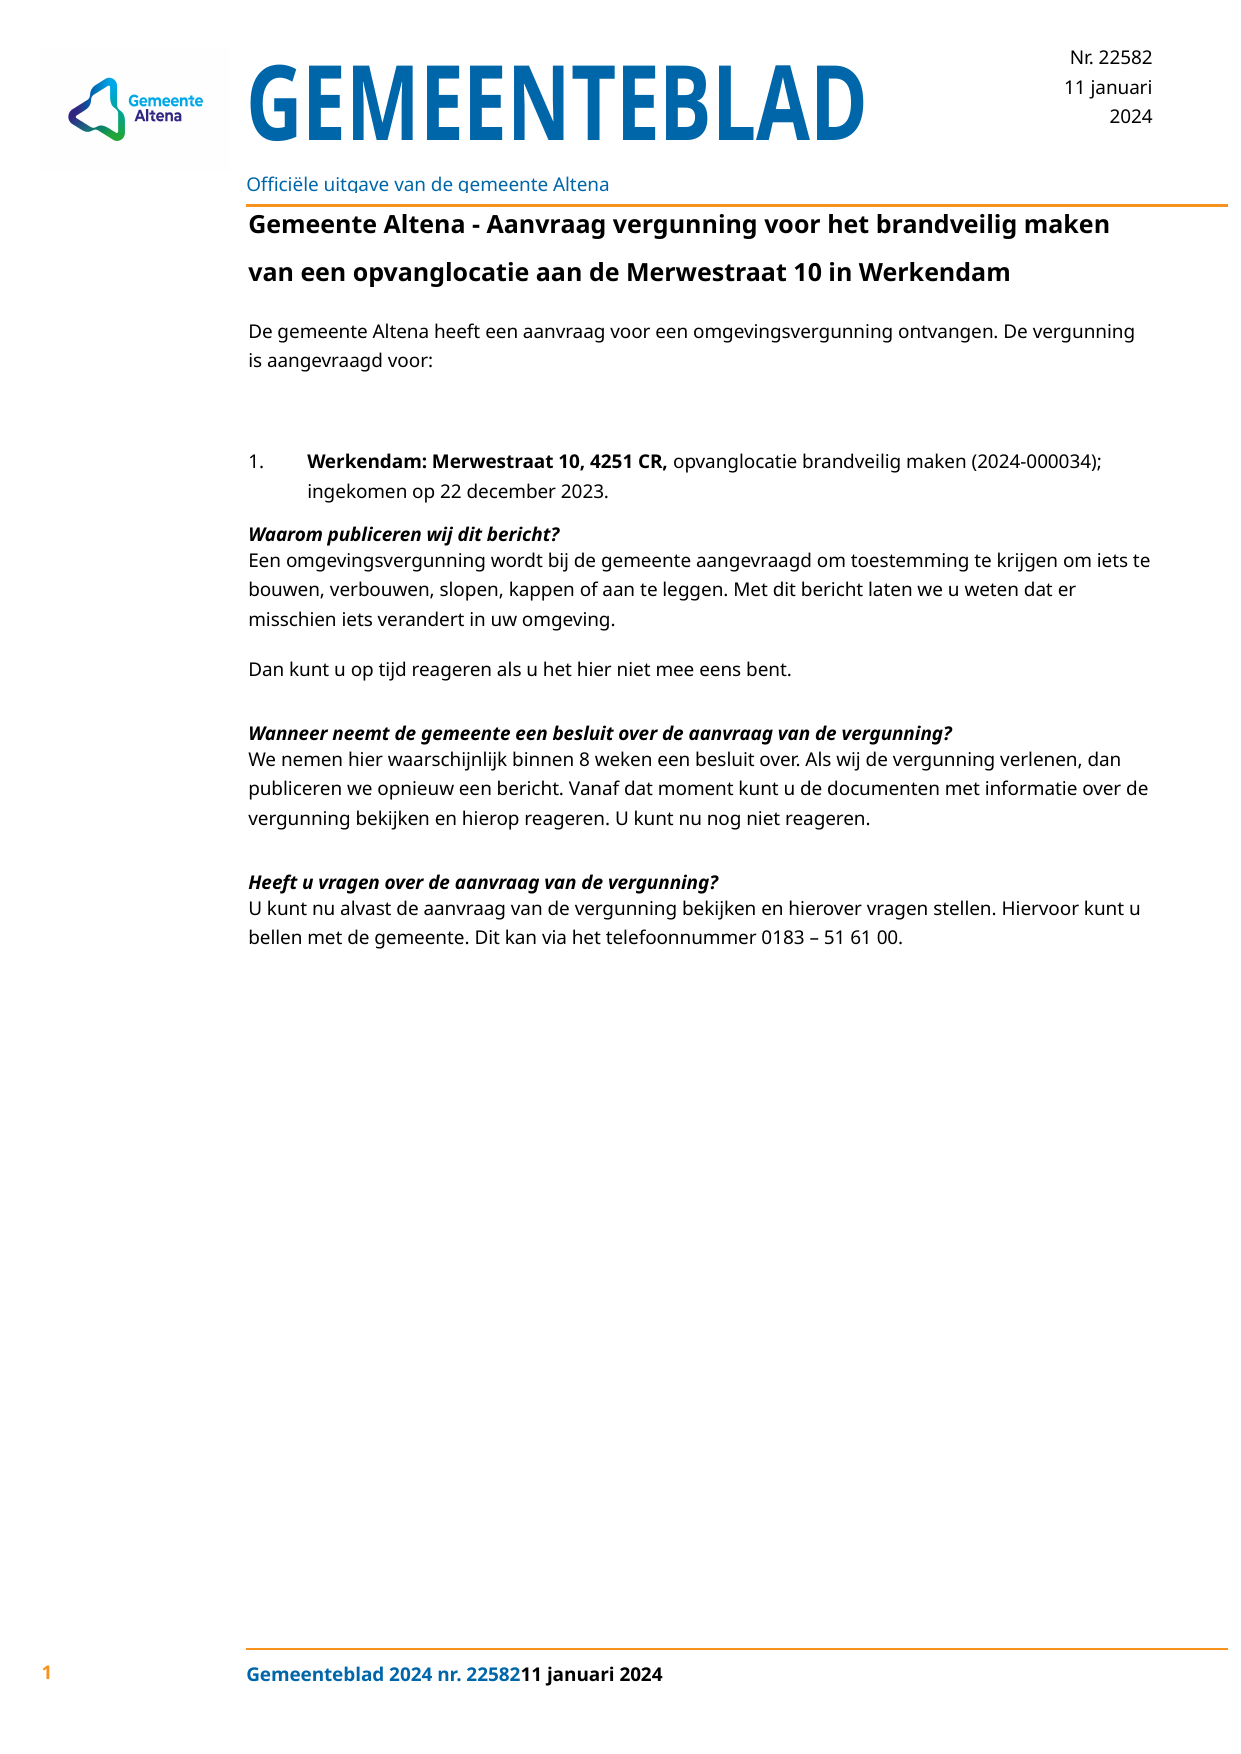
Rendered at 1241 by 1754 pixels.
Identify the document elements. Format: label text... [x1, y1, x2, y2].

text U kunt nu alvast de aanvraag van de vergunning bekijken en hierover vragen stellen. Hiervoor kunt u bellen met de gemeente. Dit kan via het telefoonnummer 0183 – 51 61 00. [248, 895, 1152, 950]
text De gemeente Altena heeft een aanvraag voor een omgevingsvergunning ontvangen. De vergunning is aangevraagd voor: [248, 318, 1152, 373]
text Dan kunt u op tijd reageren als u het hier niet mee eens bent. [248, 656, 1152, 682]
picture [41, 47, 231, 172]
text We nemen hier waarschijnlijk binnen 8 weken een besluit over. Als wij de vergunning verlenen, dan publiceren we opnieuw een bericht. Vanaf dat moment kunt u de documenten met informatie over de vergunning bekijken en hierop reageren. U kunt nu nog niet reageren. [248, 746, 1152, 831]
text Een omgevingsvergunning wordt bij de gemeente aangevraagd om toestemming te krijgen om iets te bouwen, verbouwen, slopen, kappen of aan te leggen. Met dit bericht laten we u weten dat er misschien iets verandert in uw omgeving. [248, 547, 1152, 632]
list Werkendam: Merwestraat 10, 4251 CR, opvanglocatie brandveilig maken (2024-000034); ingekomen op 22 december 2023. [248, 448, 1152, 504]
text Wanneer neemt de gemeente een besluit over de aanvraag van de vergunning? [248, 720, 1152, 746]
text Gemeente Altena - Aanvraag vergunning voor het brandveilig maken van een opvanglocatie aan de Merwestraat 10 in Werkendam [248, 207, 1152, 288]
text Waarom publiceren wij dit bericht? [248, 521, 1152, 547]
text Heeft u vragen over de aanvraag van de vergunning? [248, 869, 1152, 895]
